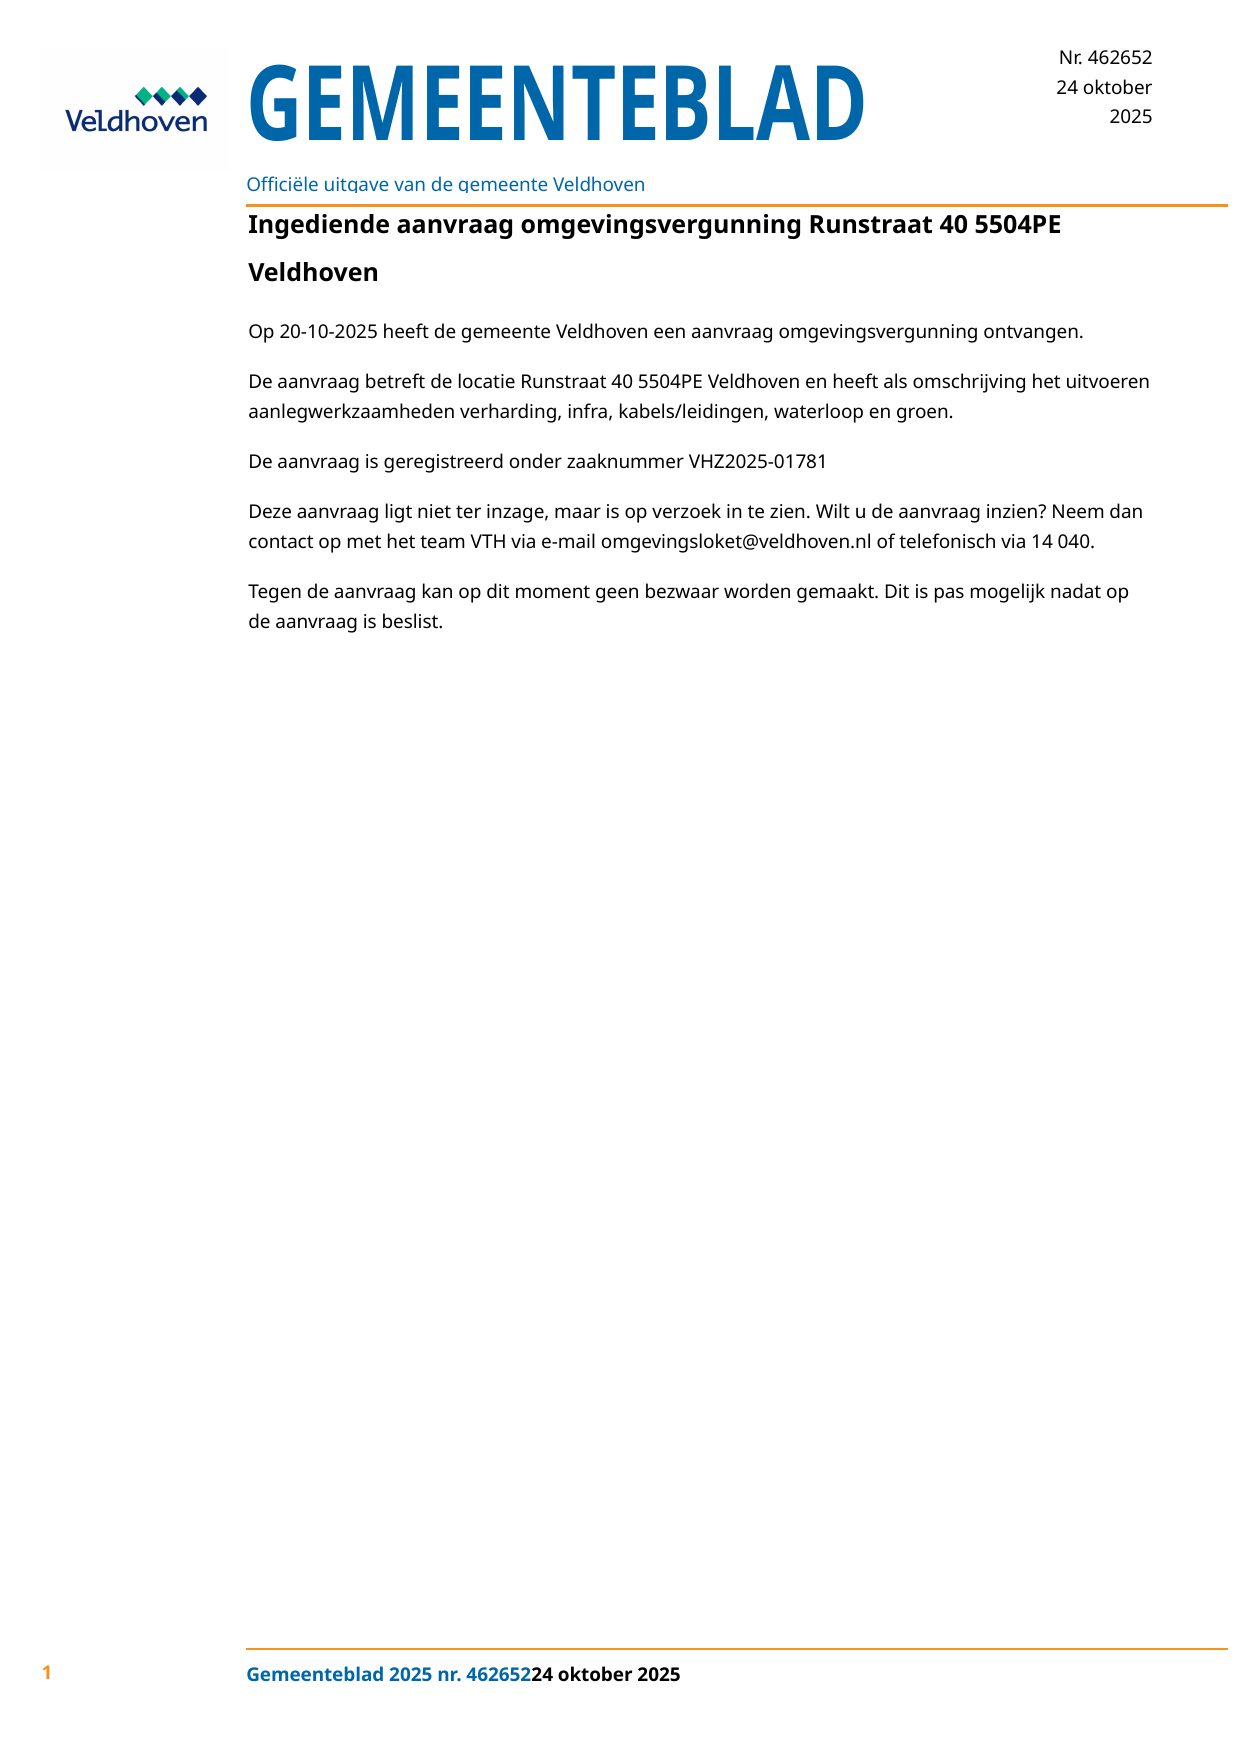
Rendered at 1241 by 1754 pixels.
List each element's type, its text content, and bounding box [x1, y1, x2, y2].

text De aanvraag is geregistreerd onder zaaknummer VHZ2025-01781 [248, 448, 1152, 474]
text De aanvraag betreft de locatie Runstraat 40 5504PE Veldhoven en heeft als omschrijving het uitvoeren aanlegwerkzaamheden verharding, infra, kabels/leidingen, waterloop en groen. [248, 368, 1152, 424]
text Tegen de aanvraag kan op dit moment geen bezwaar worden gemaakt. Dit is pas mogelijk nadat op de aanvraag is beslist. [248, 579, 1152, 634]
text Ingediende aanvraag omgevingsvergunning Runstraat 40 5504PE Veldhoven [248, 207, 1152, 288]
picture [41, 47, 231, 172]
text Deze aanvraag ligt niet ter inzage, maar is op verzoek in te zien. Wilt u de aanvraag inzien? Neem dan contact op met het team VTH via e-mail omgevingsloket@veldhoven.nl of telefonisch via 14 040. [248, 499, 1152, 554]
text Op 20-10-2025 heeft de gemeente Veldhoven een aanvraag omgevingsvergunning ontvangen. [248, 318, 1152, 344]
